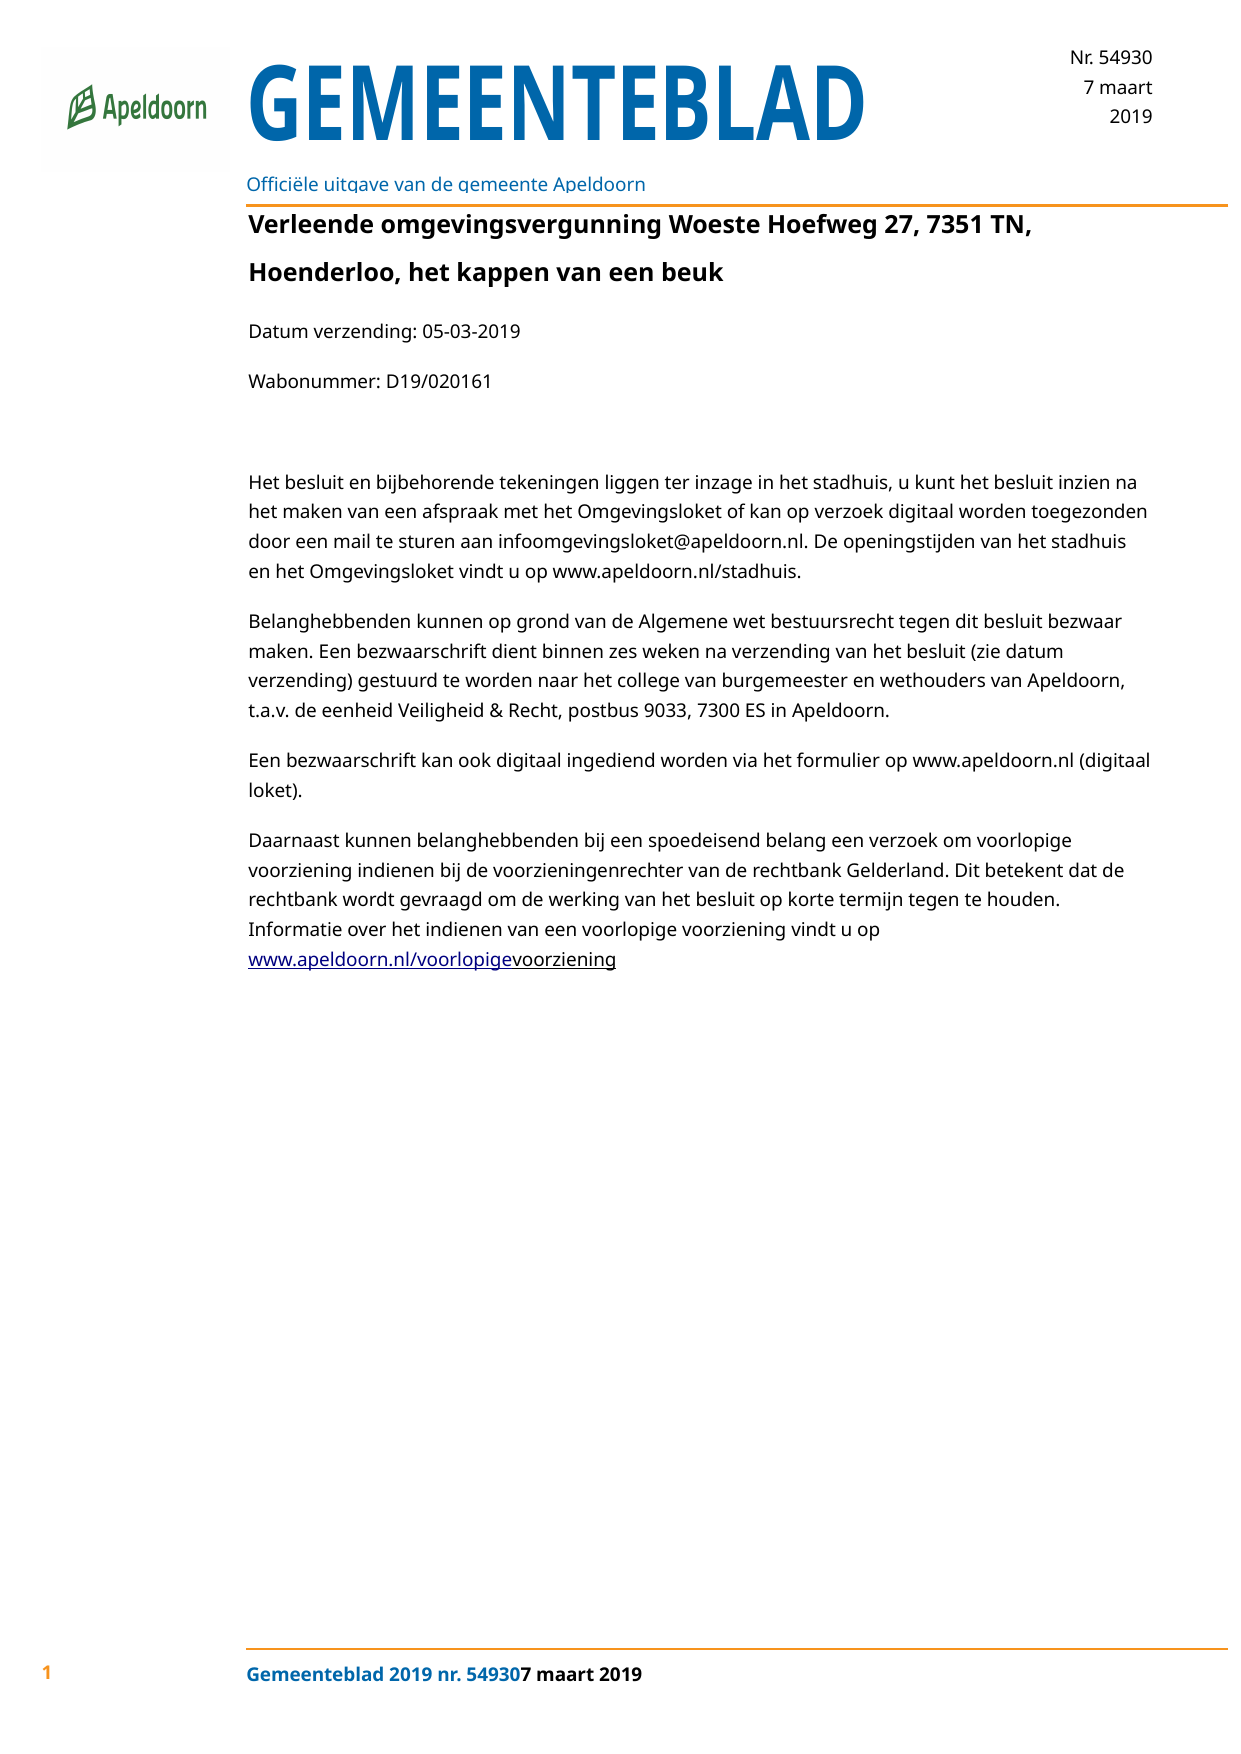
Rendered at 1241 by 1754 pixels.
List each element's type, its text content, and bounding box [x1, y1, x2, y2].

picture [41, 47, 231, 172]
text Daarnaast kunnen belanghebbenden bij een spoedeisend belang een verzoek om voorlopige voorziening indienen bij de voorzieningenrechter van de rechtbank Gelderland. Dit betekent dat de rechtbank wordt gevraagd om de werking van het besluit op korte termijn tegen te houden. Informatie over het indienen van een voorlopige voorziening vindt u op www.apeldoorn.nl/voorlopigevoorziening [248, 827, 1152, 972]
text Het besluit en bijbehorende tekeningen liggen ter inzage in het stadhuis, u kunt het besluit inzien na het maken van een afspraak met het Omgevingsloket of kan op verzoek digitaal worden toegezonden door een mail te sturen aan infoomgevingsloket@apeldoorn.nl. De openingstijden van het stadhuis en het Omgevingsloket vindt u op www.apeldoorn.nl/stadhuis. [248, 469, 1152, 584]
text Datum verzending: 05-03-2019 [248, 318, 1152, 344]
text Wabonummer: D19/020161 [248, 368, 1152, 394]
text Verleende omgevingsvergunning Woeste Hoefweg 27, 7351 TN, Hoenderloo, het kappen van een beuk [248, 207, 1152, 288]
text Een bezwaarschrift kan ook digitaal ingediend worden via het formulier op www.apeldoorn.nl (digitaal loket). [248, 747, 1152, 803]
text Belanghebbenden kunnen op grond van de Algemene wet bestuursrecht tegen dit besluit bezwaar maken. Een bezwaarschrift dient binnen zes weken na verzending van het besluit (zie datum verzending) gestuurd te worden naar het college van burgemeester en wethouders van Apeldoorn, t.a.v. de eenheid Veiligheid & Recht, postbus 9033, 7300 ES in Apeldoorn. [248, 608, 1152, 723]
